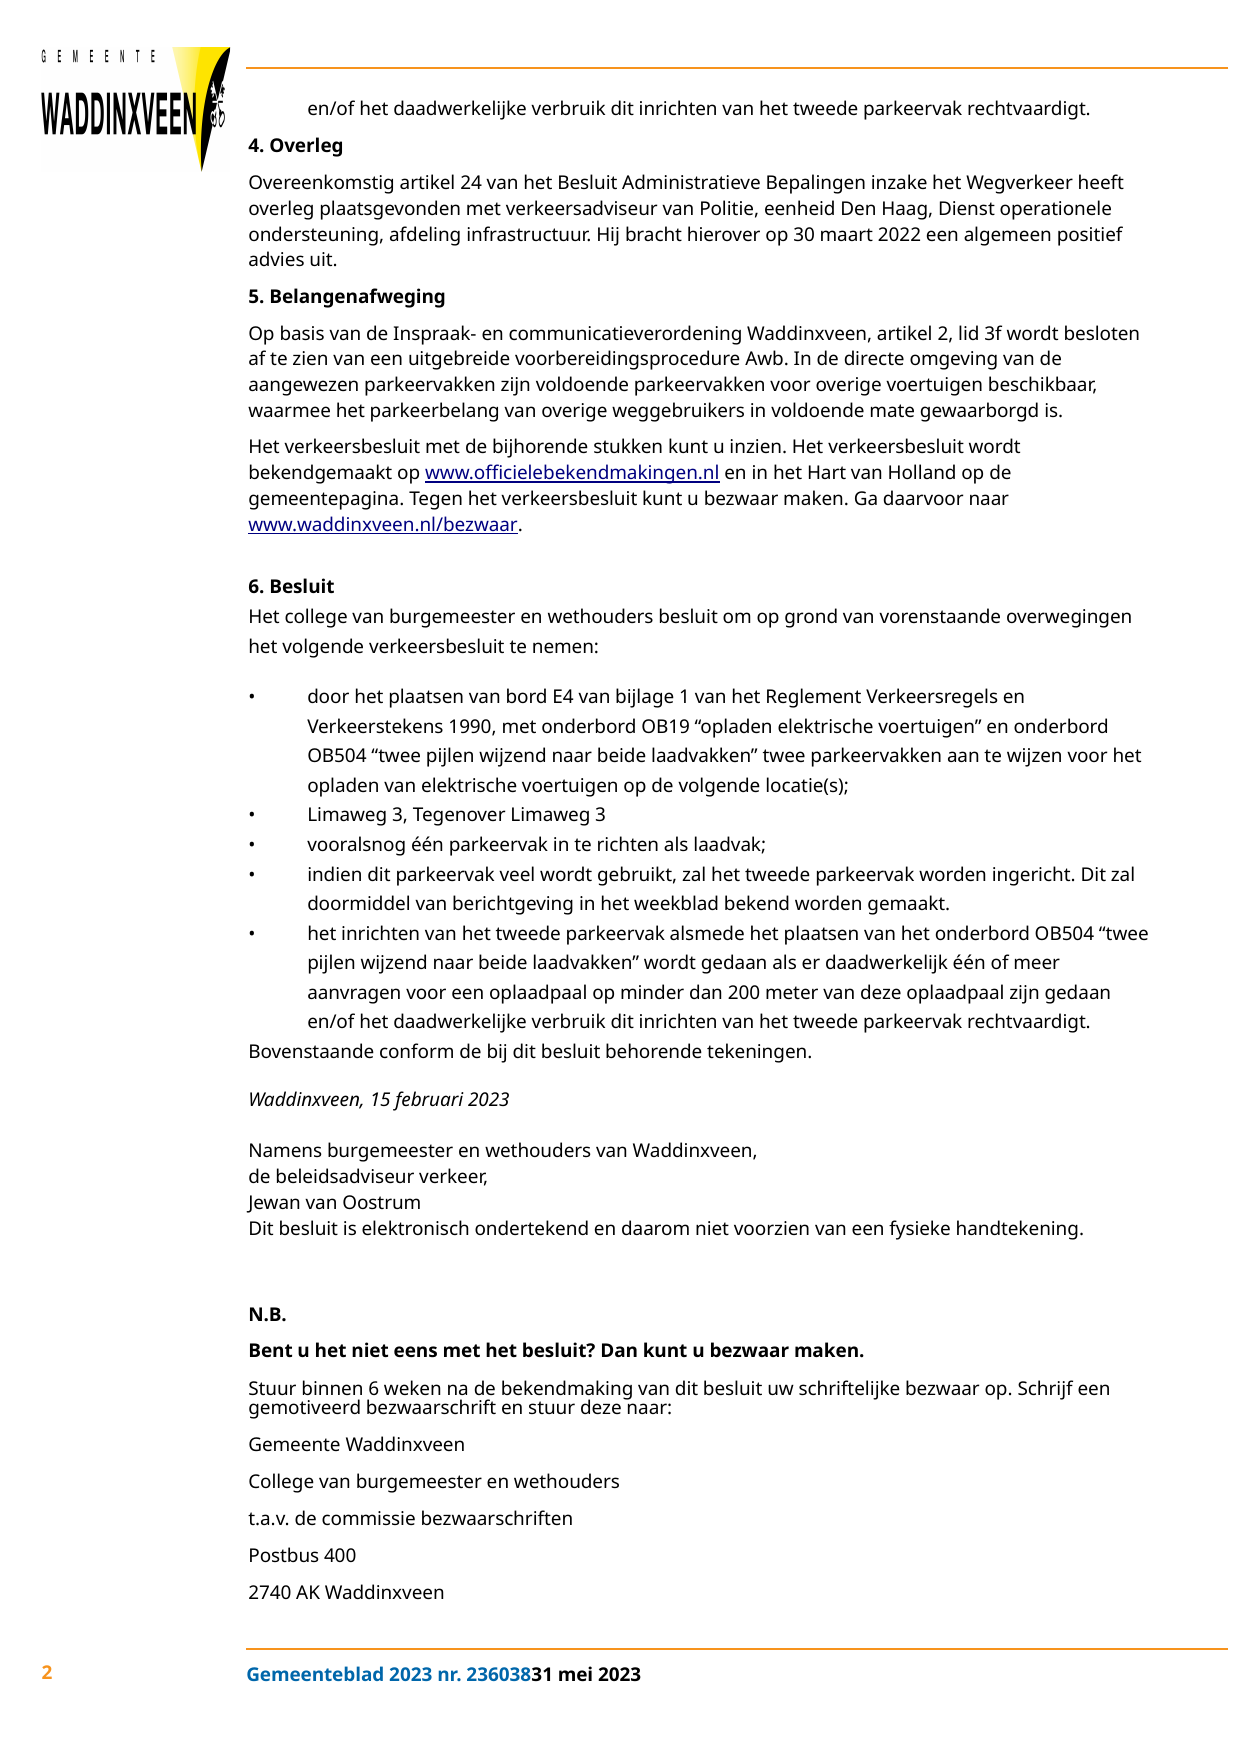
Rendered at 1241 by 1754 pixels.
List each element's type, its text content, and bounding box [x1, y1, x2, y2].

text 2740 AK Waddinxveen [248, 1584, 1152, 1603]
text de beleidsadviseur verkeer, [248, 1163, 1152, 1189]
text Het college van burgemeester en wethouders besluit om op grond van vorenstaande overwegingen het volgende verkeersbesluit te nemen: [248, 603, 1152, 658]
text 5. Belangenafweging [248, 283, 1152, 309]
text Op basis van de Inspraak- en communicatieverordening Waddinxveen, artikel 2, lid 3f wordt besloten af te zien van een uitgebreide voorbereidingsprocedure Awb. In de directe omgeving van de aangewezen parkeervakken zijn voldoende parkeervakken voor overige voertuigen beschikbaar, waarmee het parkeerbelang van overige weggebruikers in voldoende mate gewaarborgd is. [248, 320, 1152, 423]
text Overeenkomstig artikel 24 van het Besluit Administratieve Bepalingen inzake het Wegverkeer heeft overleg plaatsgevonden met verkeersadviseur van Politie, eenheid Den Haag, Dienst operationele ondersteuning, afdeling infrastructuur. Hij bracht hierover op 30 maart 2022 een algemeen positief advies uit. [248, 169, 1152, 272]
text Namens burgemeester en wethouders van Waddinxveen, [248, 1137, 1152, 1163]
text Gemeente Waddinxveen [248, 1436, 1152, 1455]
text Waddinxveen, 15 februari 2023 [248, 1086, 1152, 1112]
text Postbus 400 [248, 1547, 1152, 1566]
text Stuur binnen 6 weken na de bekendmaking van dit besluit uw schriftelijke bezwaar op. Schrijf een gemotiveerd bezwaarschrift en stuur deze naar: [248, 1379, 1152, 1418]
text Jewan van Oostrum [248, 1189, 1152, 1215]
picture [41, 47, 231, 172]
list Limaweg 3, Tegenover Limaweg 3 [248, 802, 1152, 827]
text Het verkeersbesluit met de bijhorende stukken kunt u inzien. Het verkeersbesluit wordt bekendgemaakt op www.officielebekendmakingen.nl en in het Hart van Holland op de gemeentepagina. Tegen het verkeersbesluit kunt u bezwaar maken. Ga daarvoor naar www.waddinxveen.nl/bezwaar. [248, 434, 1152, 537]
list indien dit parkeervak veel wordt gebruikt, zal het tweede parkeervak worden ingericht. Dit zal doormiddel van berichtgeving in het weekblad bekend worden gemaakt. [248, 861, 1152, 916]
text Bovenstaande conform de bij dit besluit behorende tekeningen. [248, 1038, 1152, 1064]
list en/of het daadwerkelijke verbruik dit inrichten van het tweede parkeervak rechtvaardigt. [248, 95, 1152, 121]
text N.B. [248, 1306, 1152, 1325]
text 4. Overleg [248, 133, 1152, 158]
text College van burgemeester en wethouders [248, 1473, 1152, 1492]
list het inrichten van het tweede parkeervak alsmede het plaatsen van het onderbord OB504 “twee pijlen wijzend naar beide laadvakken” wordt gedaan als er daadwerkelijk één of meer aanvragen voor een oplaadpaal op minder dan 200 meter van deze oplaadpaal zijn gedaan en/of het daadwerkelijke verbruik dit inrichten van het tweede parkeervak rechtvaardigt. [248, 920, 1152, 1034]
list door het plaatsen van bord E4 van bijlage 1 van het Reglement Verkeersregels en Verkeerstekens 1990, met onderbord OB19 “opladen elektrische voertuigen” en onderbord OB504 “twee pijlen wijzend naar beide laadvakken” twee parkeervakken aan te wijzen voor het opladen van elektrische voertuigen op de volgende locatie(s); [248, 683, 1152, 798]
text 6. Besluit [248, 574, 1152, 599]
text t.a.v. de commissie bezwaarschriften [248, 1510, 1152, 1529]
text Dit besluit is elektronisch ondertekend en daarom niet voorzien van een fysieke handtekening. [248, 1215, 1152, 1240]
text Bent u het niet eens met het besluit? Dan kunt u bezwaar maken. [248, 1342, 1152, 1362]
list vooralsnog één parkeervak in te richten als laadvak; [248, 831, 1152, 857]
